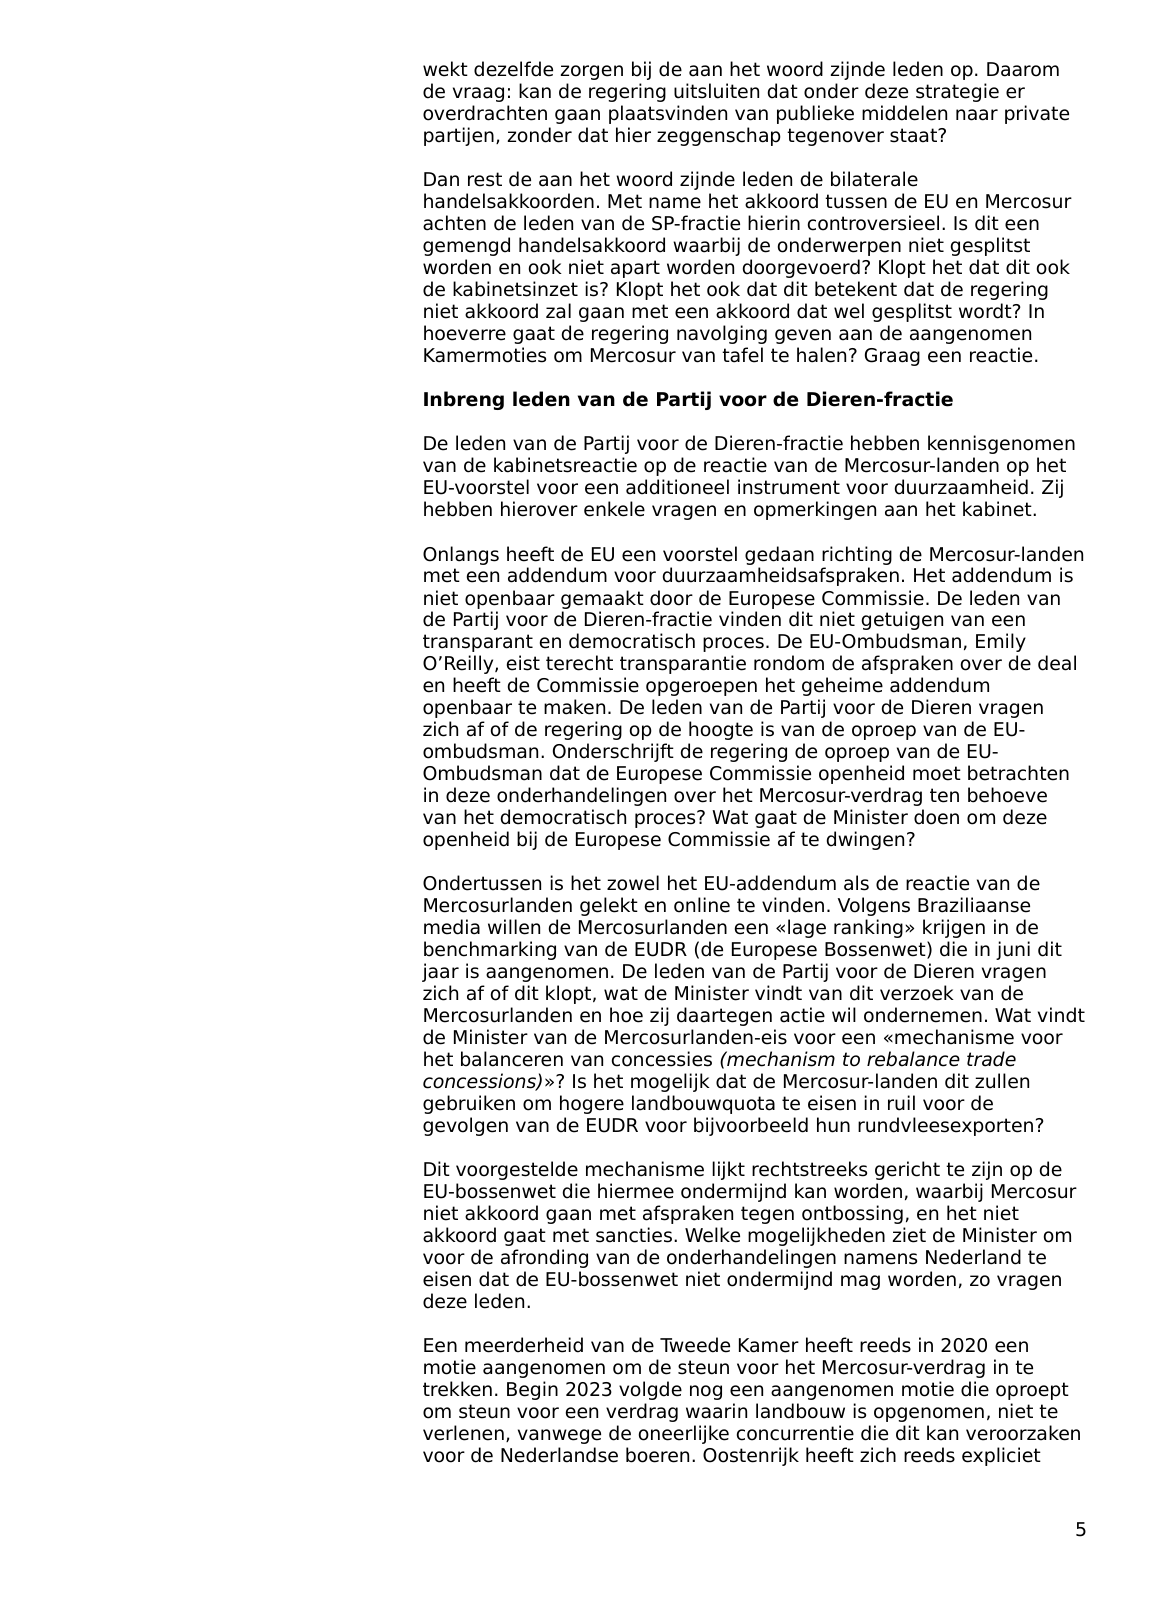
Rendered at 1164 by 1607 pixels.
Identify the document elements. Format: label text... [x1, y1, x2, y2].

text Onlangs heeft de EU een voorstel gedaan richting de Mercosur-landen met een addendum voor duurzaamheidsafspraken. Het addendum is niet openbaar gemaakt door de Europese Commissie. De leden van de Partij voor de Dieren-fractie vinden dit niet getuigen van een transparant en democratisch proces. De EU-Ombudsman, Emily O’Reilly, eist terecht transparantie rondom de afspraken over de deal en heeft de Commissie opgeroepen het geheime addendum openbaar te maken. De leden van de Partij voor de Dieren vragen zich af of de regering op de hoogte is van de oproep van de EU-ombudsman. Onderschrijft de regering de oproep van de EU-Ombudsman dat de Europese Commissie openheid moet betrachten in deze onderhandelingen over het Mercosur-verdrag ten behoeve van het democratisch proces? Wat gaat de Minister doen om deze openheid bij de Europese Commissie af te dwingen? [422, 543, 1087, 851]
text Dit voorgestelde mechanisme lijkt rechtstreeks gericht te zijn op de EU-bossenwet die hiermee ondermijnd kan worden, waarbij Mercosur niet akkoord gaan met afspraken tegen ontbossing, en het niet akkoord gaat met sancties. Welke mogelijkheden ziet de Minister om voor de afronding van de onderhandelingen namens Nederland te eisen dat de EU-bossenwet niet ondermijnd mag worden, zo vragen deze leden. [422, 1159, 1087, 1313]
subtitle Inbreng leden van de Partij voor de Dieren-fractie [422, 389, 1087, 411]
text Ondertussen is het zowel het EU-addendum als de reactie van de Mercosurlanden gelekt en online te vinden. Volgens Braziliaanse media willen de Mercosurlanden een «lage ranking» krijgen in de benchmarking van de EUDR (de Europese Bossenwet) die in juni dit jaar is aangenomen. De leden van de Partij voor de Dieren vragen zich af of dit klopt, wat de Minister vindt van dit verzoek van de Mercosurlanden en hoe zij daartegen actie wil ondernemen. Wat vindt de Minister van de Mercosurlanden-eis voor een «mechanisme voor het balanceren van concessies (mechanism to rebalance trade concessions)»? Is het mogelijk dat de Mercosur-landen dit zullen gebruiken om hogere landbouwquota te eisen in ruil voor de gevolgen van de EUDR voor bijvoorbeeld hun rundvleesexporten? [422, 873, 1087, 1137]
text De leden van de Partij voor de Dieren-fractie hebben kennisgenomen van de kabinetsreactie op de reactie van de Mercosur-landen op het EU-voorstel voor een additioneel instrument voor duurzaamheid. Zij hebben hierover enkele vragen en opmerkingen aan het kabinet. [422, 433, 1087, 521]
text wekt dezelfde zorgen bij de aan het woord zijnde leden op. Daarom de vraag: kan de regering uitsluiten dat onder deze strategie er overdrachten gaan plaatsvinden van publieke middelen naar private partijen, zonder dat hier zeggenschap tegenover staat? [422, 59, 1087, 147]
text Een meerderheid van de Tweede Kamer heeft reeds in 2020 een motie aangenomen om de steun voor het Mercosur-verdrag in te trekken. Begin 2023 volgde nog een aangenomen motie die oproept om steun voor een verdrag waarin landbouw is opgenomen, niet te verlenen, vanwege de oneerlijke concurrentie die dit kan veroorzaken voor de Nederlandse boeren. Oostenrijk heeft zich reeds expliciet [422, 1335, 1087, 1467]
text Dan rest de aan het woord zijnde leden de bilaterale handelsakkoorden. Met name het akkoord tussen de EU en Mercosur achten de leden van de SP-fractie hierin controversieel. Is dit een gemengd handelsakkoord waarbij de onderwerpen niet gesplitst worden en ook niet apart worden doorgevoerd? Klopt het dat dit ook de kabinetsinzet is? Klopt het ook dat dit betekent dat de regering niet akkoord zal gaan met een akkoord dat wel gesplitst wordt? In hoeverre gaat de regering navolging geven aan de aangenomen Kamermoties om Mercosur van tafel te halen? Graag een reactie. [422, 169, 1087, 367]
